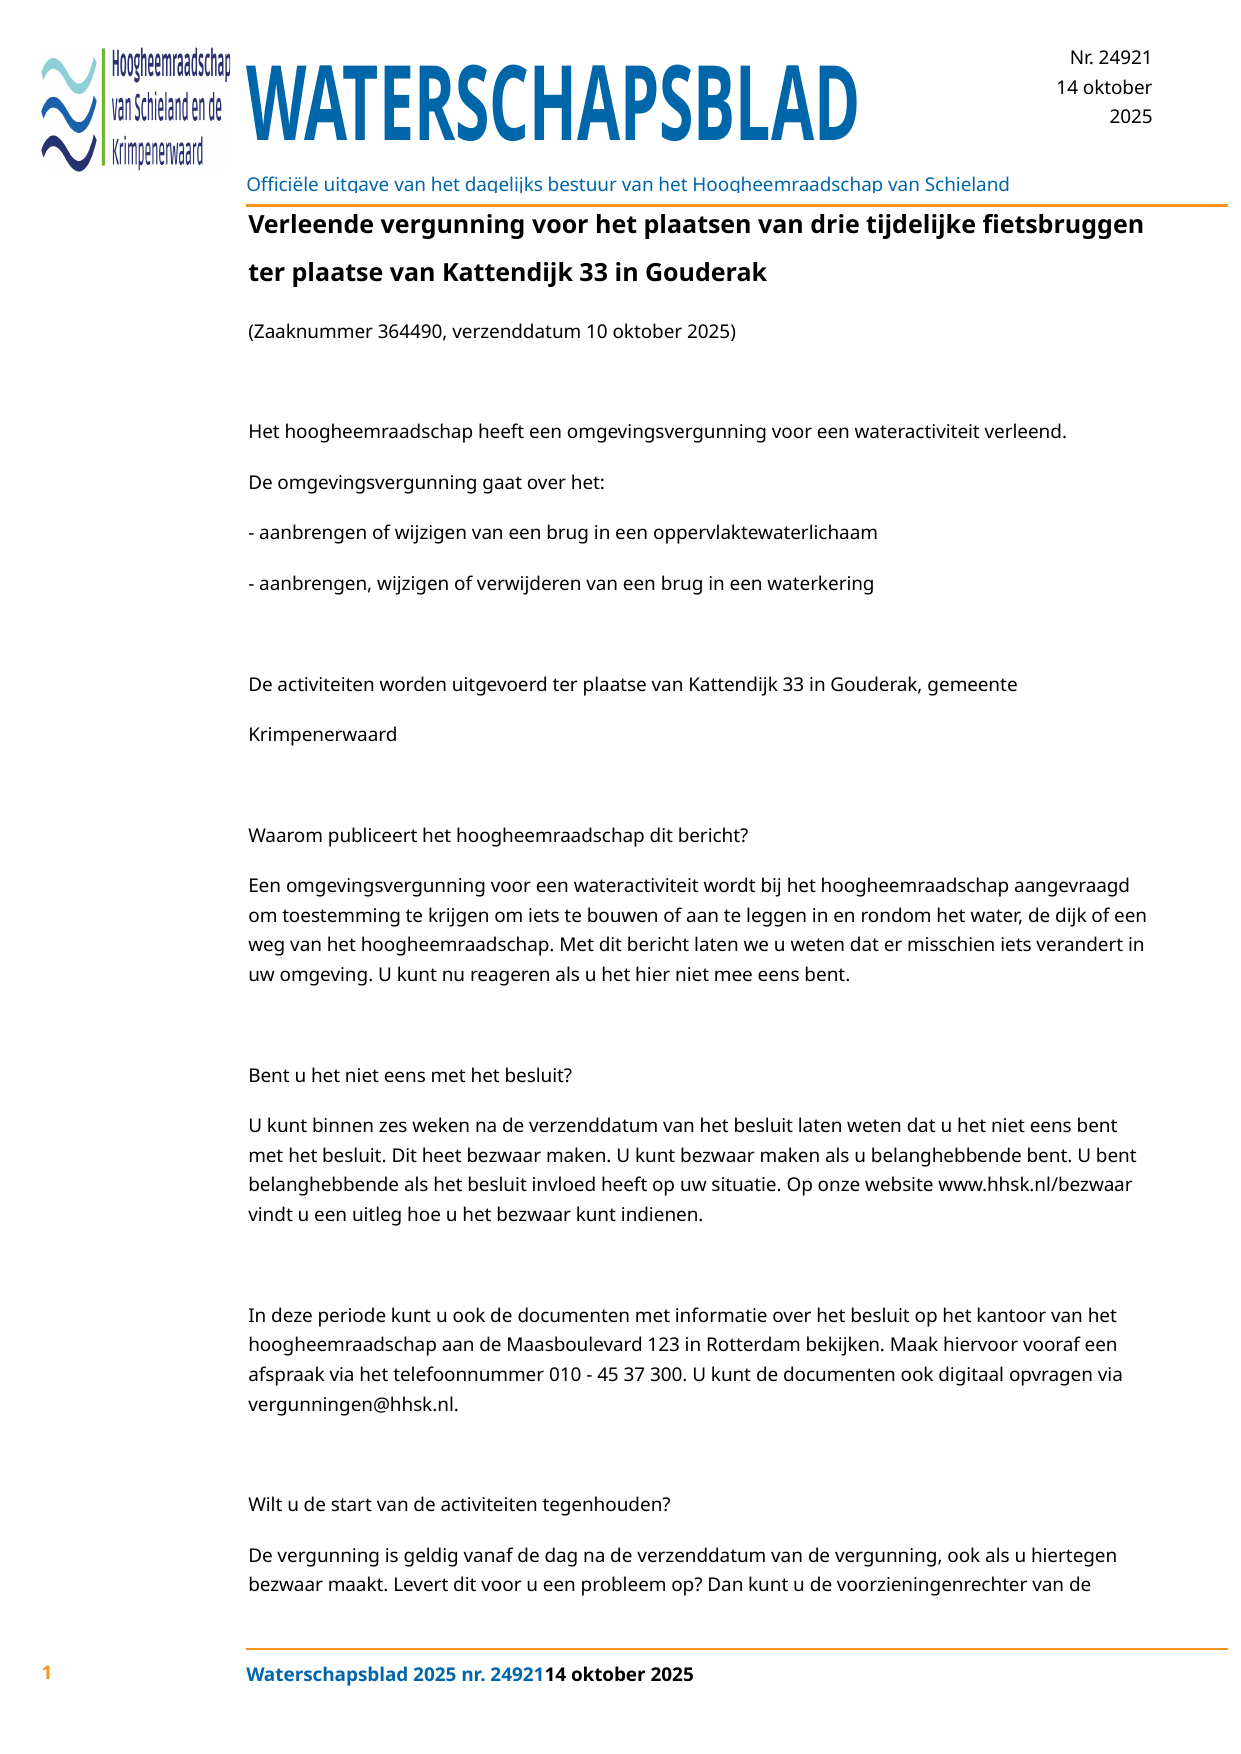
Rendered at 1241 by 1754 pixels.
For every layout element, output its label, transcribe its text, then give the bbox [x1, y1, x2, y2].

text De omgevingsvergunning gaat over het: [248, 469, 1152, 495]
text Waarom publiceert het hoogheemraadschap dit bericht? [248, 822, 1152, 848]
text U kunt binnen zes weken na de verzenddatum van het besluit laten weten dat u het niet eens bent met het besluit. Dit heet bezwaar maken. U kunt bezwaar maken als u belanghebbende bent. U bent belanghebbende als het besluit invloed heeft op uw situatie. Op onze website www.hhsk.nl/bezwaar vindt u een uitleg hoe u het bezwaar kunt indienen. [248, 1112, 1152, 1227]
text Een omgevingsvergunning voor een wateractiviteit wordt bij het hoogheemraadschap aangevraagd om toestemming te krijgen om iets te bouwen of aan te leggen in en rondom het water, de dijk of een weg van het hoogheemraadschap. Met dit bericht laten we u weten dat er misschien iets verandert in uw omgeving. U kunt nu reageren als u het hier niet mee eens bent. [248, 872, 1152, 987]
text In deze periode kunt u ook de documenten met informatie over het besluit op het kantoor van het hoogheemraadschap aan de Maasboulevard 123 in Rotterdam bekijken. Maak hiervoor vooraf een afspraak via het telefoonnummer 010 - 45 37 300. U kunt de documenten ook digitaal opvragen via vergunningen@hhsk.nl. [248, 1302, 1152, 1417]
text Verleende vergunning voor het plaatsen van drie tijdelijke fietsbruggen ter plaatse van Kattendijk 33 in Gouderak [248, 207, 1152, 288]
text Wilt u de start van de activiteiten tegenhouden? [248, 1492, 1152, 1517]
text De vergunning is geldig vanaf de dag na de verzenddatum van de vergunning, ook als u hiertegen bezwaar maakt. Levert dit voor u een probleem op? Dan kunt u de voorzieningenrechter van de [248, 1542, 1152, 1597]
text - aanbrengen, wijzigen of verwijderen van een brug in een waterkering [248, 570, 1152, 596]
text Bent u het niet eens met het besluit? [248, 1062, 1152, 1088]
text Krimpenerwaard [248, 721, 1152, 747]
text Het hoogheemraadschap heeft een omgevingsvergunning voor een wateractiviteit verleend. [248, 419, 1152, 444]
text - aanbrengen of wijzigen van een brug in een oppervlaktewaterlichaam [248, 519, 1152, 545]
text (Zaaknummer 364490, verzenddatum 10 oktober 2025) [248, 318, 1152, 344]
text De activiteiten worden uitgevoerd ter plaatse van Kattendijk 33 in Gouderak, gemeente [248, 671, 1152, 697]
picture [41, 47, 231, 172]
